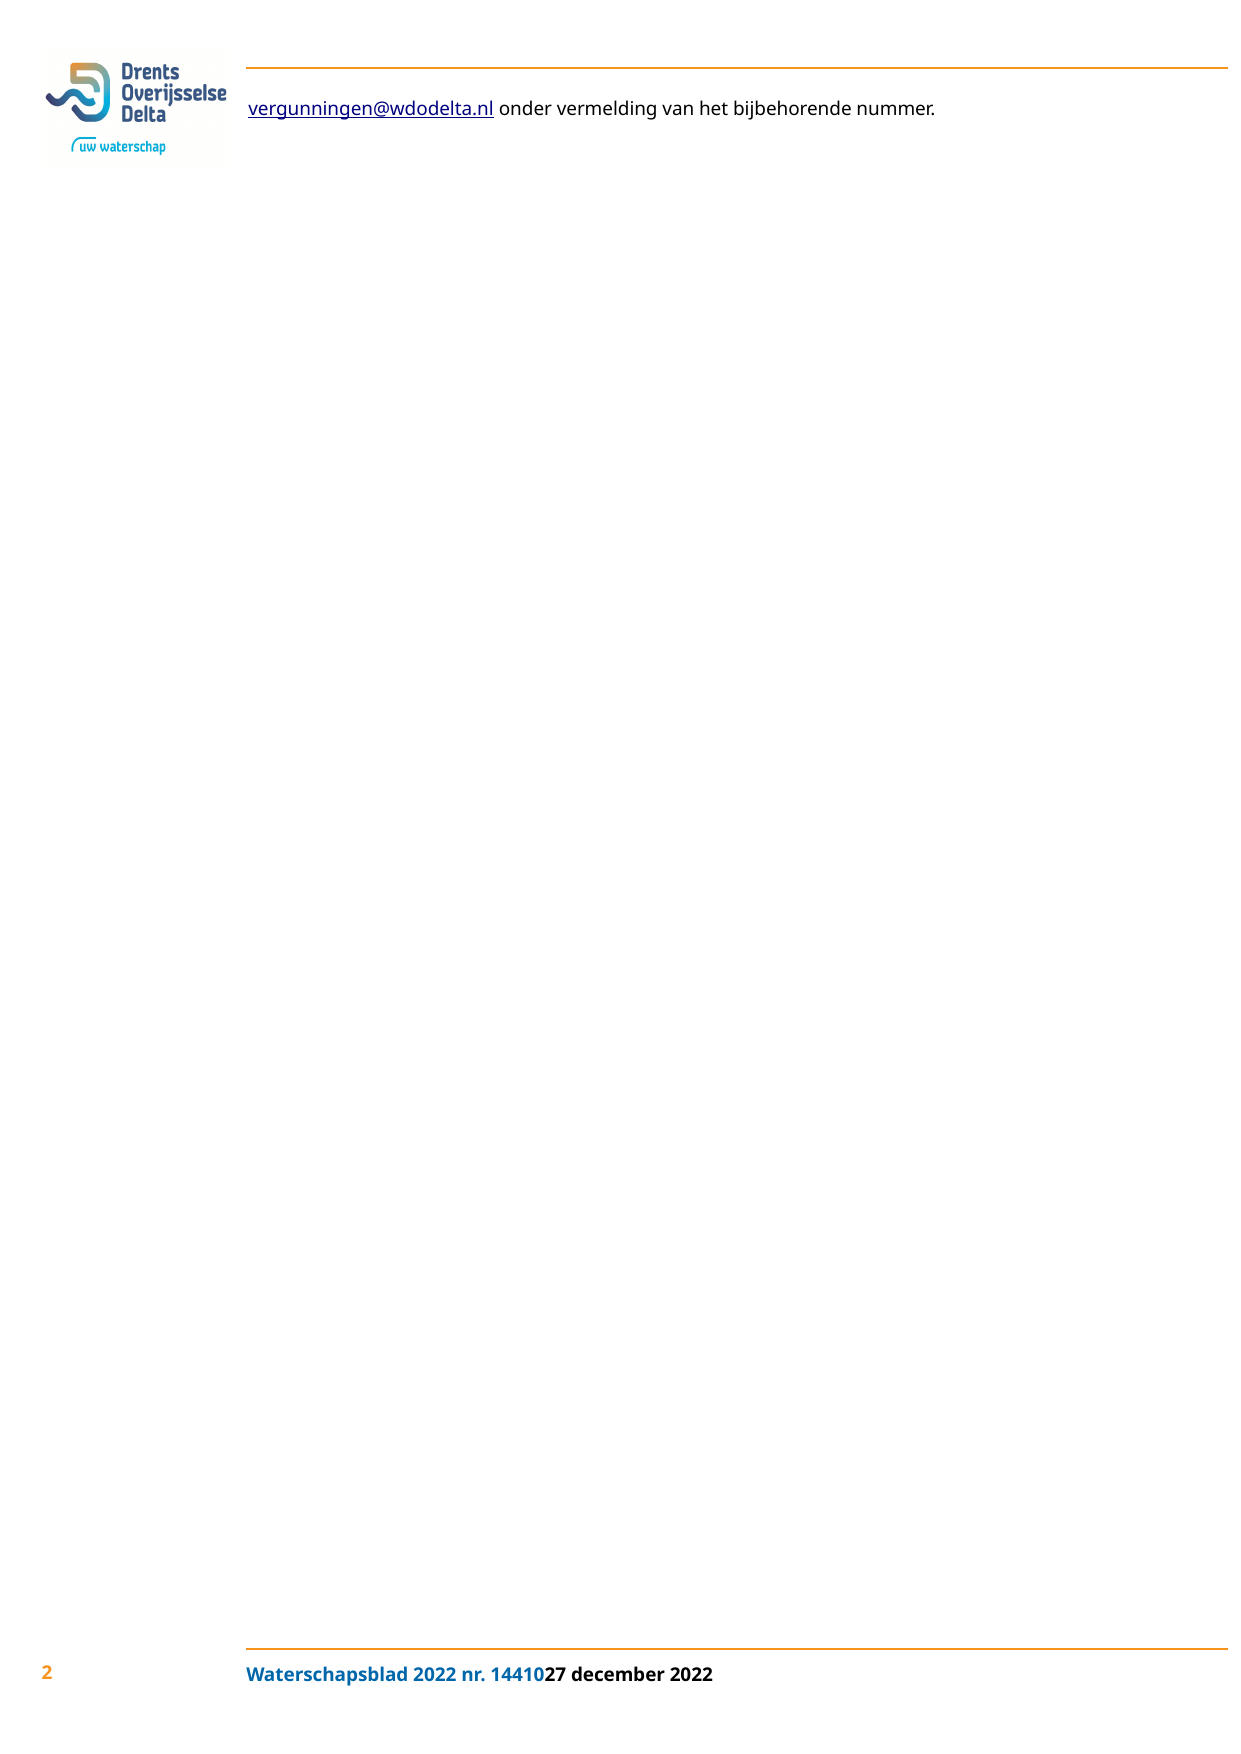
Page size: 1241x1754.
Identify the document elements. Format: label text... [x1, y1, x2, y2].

text vergunningen@wdodelta.nl onder vermelding van het bijbehorende nummer. [248, 95, 1152, 121]
picture [41, 47, 231, 172]
